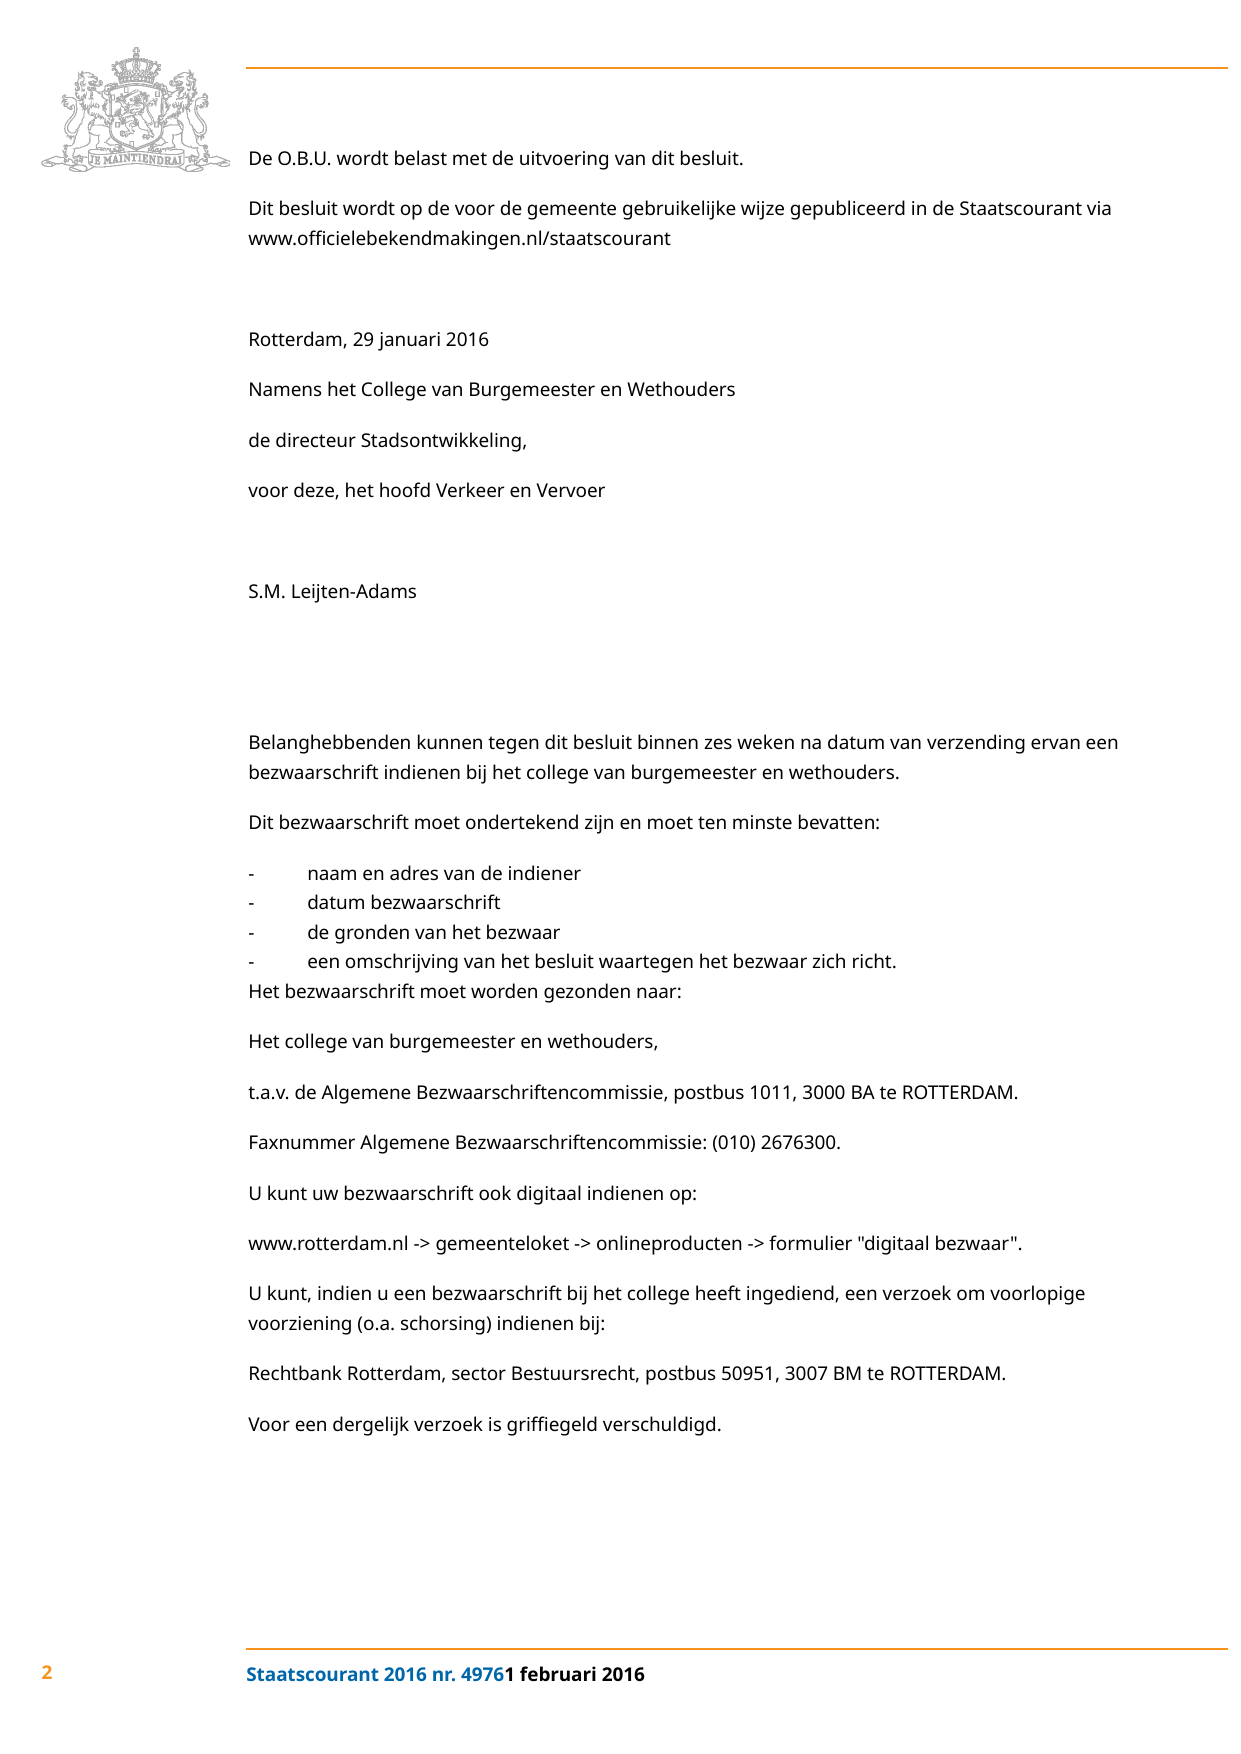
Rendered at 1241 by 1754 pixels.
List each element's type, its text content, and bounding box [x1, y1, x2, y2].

list de gronden van het bezwaar [248, 919, 1152, 945]
text De O.B.U. wordt belast met de uitvoering van dit besluit. [248, 145, 1152, 171]
list naam en adres van de indiener [248, 860, 1152, 886]
text Het bezwaarschrift moet worden gezonden naar: [248, 978, 1152, 1004]
text www.rotterdam.nl -> gemeenteloket -> onlineproducten -> formulier "digitaal bezwaar". [248, 1230, 1152, 1256]
text Het college van burgemeester en wethouders, [248, 1028, 1152, 1054]
text de directeur Stadsontwikkeling, [248, 427, 1152, 453]
list een omschrijving van het besluit waartegen het bezwaar zich richt. [248, 948, 1152, 974]
text voor deze, het hoofd Verkeer en Vervoer [248, 477, 1152, 503]
text S.M. Leijten-Adams [248, 578, 1152, 604]
text Faxnummer Algemene Bezwaarschriftencommissie: (010) 2676300. [248, 1129, 1152, 1155]
text Rotterdam, 29 januari 2016 [248, 326, 1152, 352]
text Dit bezwaarschrift moet ondertekend zijn en moet ten minste bevatten: [248, 809, 1152, 835]
text t.a.v. de Algemene Bezwaarschriftencommissie, postbus 1011, 3000 BA te ROTTERDAM. [248, 1079, 1152, 1105]
list datum bezwaarschrift [248, 889, 1152, 915]
text Voor een dergelijk verzoek is griffiegeld verschuldigd. [248, 1411, 1152, 1437]
text U kunt, indien u een bezwaarschrift bij het college heeft ingediend, een verzoek om voorlopige voorziening (o.a. schorsing) indienen bij: [248, 1281, 1152, 1336]
text Rechtbank Rotterdam, sector Bestuursrecht, postbus 50951, 3007 BM te ROTTERDAM. [248, 1361, 1152, 1386]
picture [41, 47, 231, 172]
text U kunt uw bezwaarschrift ook digitaal indienen op: [248, 1180, 1152, 1206]
text Namens het College van Burgemeester en Wethouders [248, 376, 1152, 402]
text Dit besluit wordt op de voor de gemeente gebruikelijke wijze gepubliceerd in de Staatscourant via www.officielebekendmakingen.nl/staatscourant [248, 196, 1152, 251]
text Belanghebbenden kunnen tegen dit besluit binnen zes weken na datum van verzending ervan een bezwaarschrift indienen bij het college van burgemeester en wethouders. [248, 729, 1152, 785]
